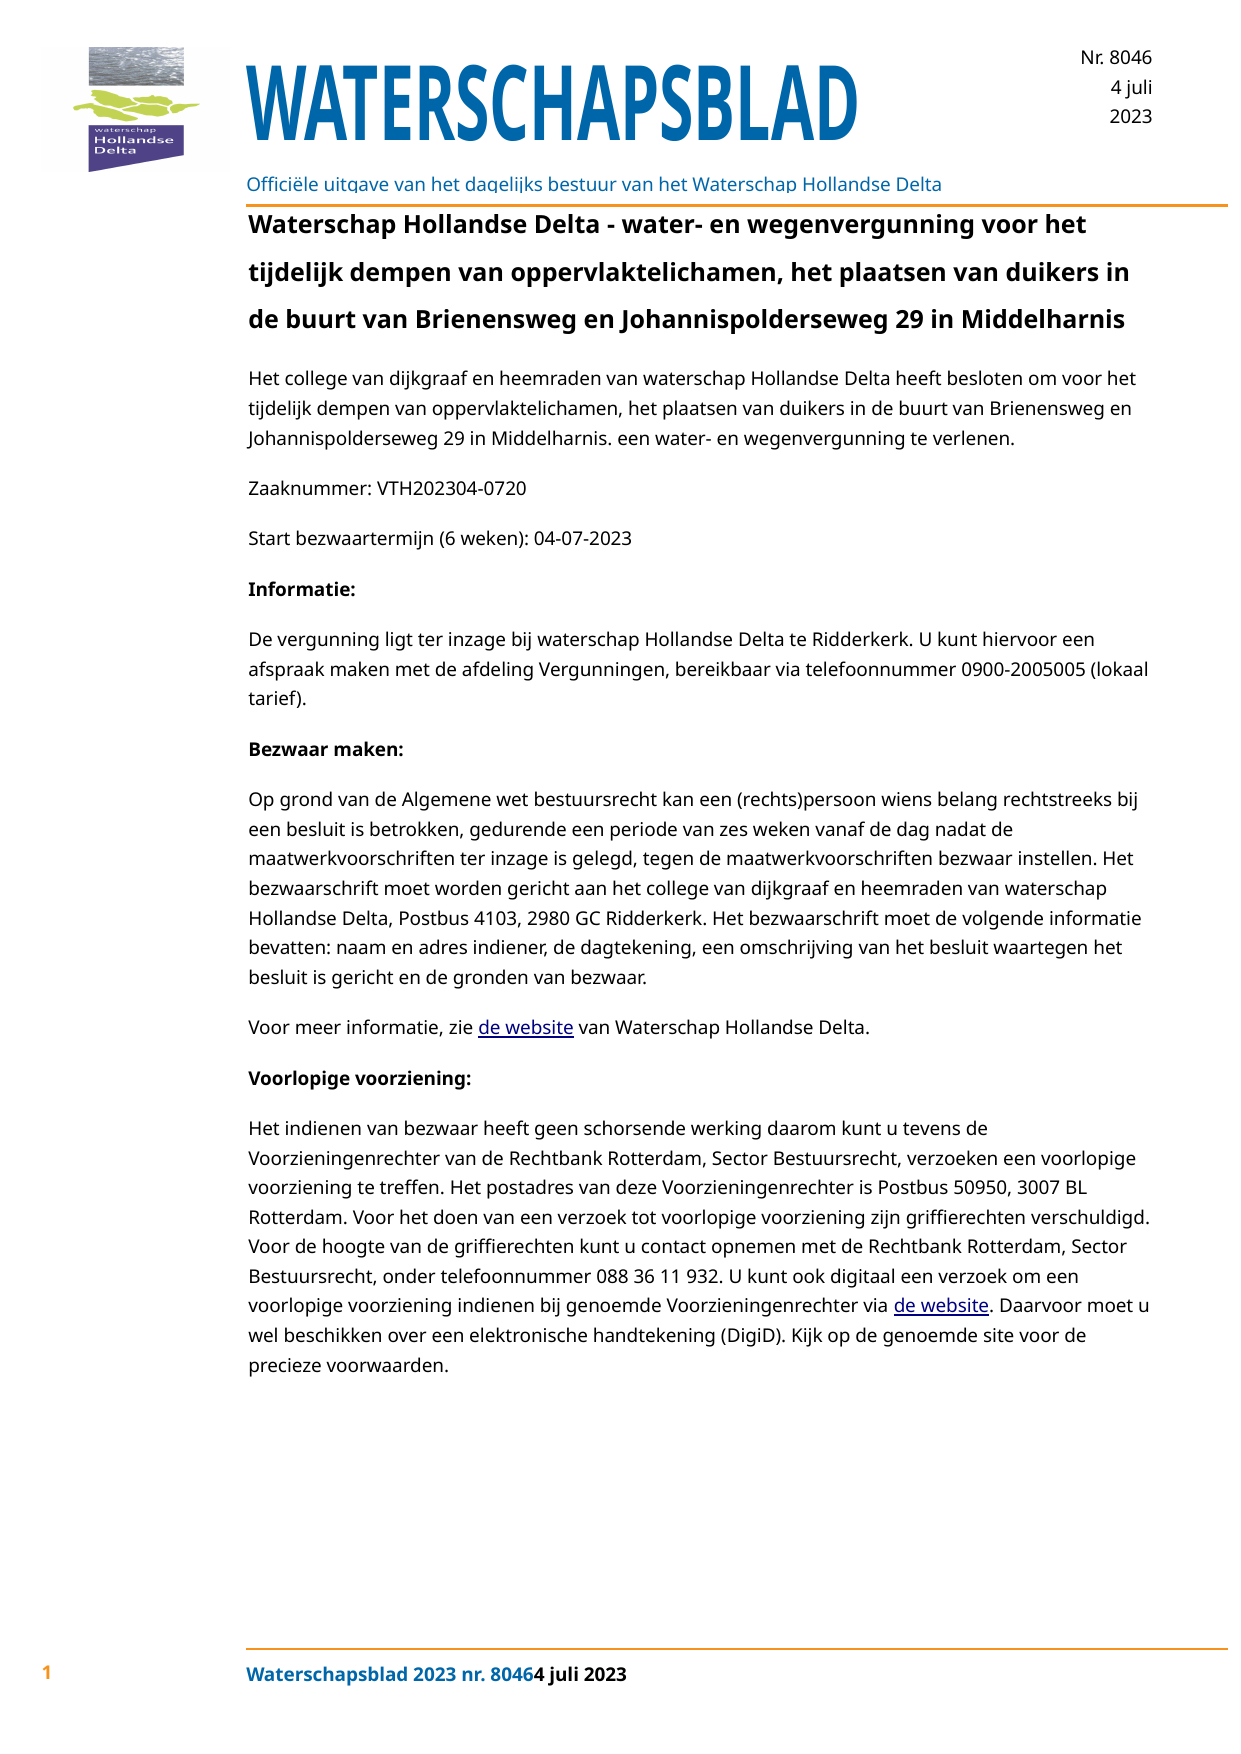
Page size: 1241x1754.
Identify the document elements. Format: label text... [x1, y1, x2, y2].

text Waterschap Hollandse Delta - water- en wegenvergunning voor het tijdelijk dempen van oppervlaktelichamen, het plaatsen van duikers in de buurt van Brienensweg en Johannispolderseweg 29 in Middelharnis [248, 207, 1152, 336]
text Voorlopige voorziening: [248, 1065, 1152, 1090]
text Op grond van de Algemene wet bestuursrecht kan een (rechts)persoon wiens belang rechtstreeks bij een besluit is betrokken, gedurende een periode van zes weken vanaf de dag nadat de maatwerkvoorschriften ter inzage is gelegd, tegen de maatwerkvoorschriften bezwaar instellen. Het bezwaarschrift moet worden gericht aan het college van dijkgraaf en heemraden van waterschap Hollandse Delta, Postbus 4103, 2980 GC Ridderkerk. Het bezwaarschrift moet de volgende informatie bevatten: naam en adres indiener, de dagtekening, een omschrijving van het besluit waartegen het besluit is gericht en de gronden van bezwaar. [248, 786, 1152, 989]
picture [41, 47, 231, 172]
text De vergunning ligt ter inzage bij waterschap Hollandse Delta te Ridderkerk. U kunt hiervoor een afspraak maken met de afdeling Vergunningen, bereikbaar via telefoonnummer 0900-2005005 (lokaal tarief). [248, 626, 1152, 711]
text Het indienen van bezwaar heeft geen schorsende werking daarom kunt u tevens de Voorzieningenrechter van de Rechtbank Rotterdam, Sector Bestuursrecht, verzoeken een voorlopige voorziening te treffen. Het postadres van deze Voorzieningenrechter is Postbus 50950, 3007 BL Rotterdam. Voor het doen van een verzoek tot voorlopige voorziening zijn griffierechten verschuldigd. Voor de hoogte van de griffierechten kunt u contact opnemen met de Rechtbank Rotterdam, Sector Bestuursrecht, onder telefoonnummer 088 36 11 932. U kunt ook digitaal een verzoek om een voorlopige voorziening indienen bij genoemde Voorzieningenrechter via de website. Daarvoor moet u wel beschikken over een elektronische handtekening (DigiD). Kijk op de genoemde site voor de precieze voorwaarden. [248, 1115, 1152, 1377]
text Het college van dijkgraaf en heemraden van waterschap Hollandse Delta heeft besloten om voor het tijdelijk dempen van oppervlaktelichamen, het plaatsen van duikers in de buurt van Brienensweg en Johannispolderseweg 29 in Middelharnis. een water- en wegenvergunning te verlenen. [248, 366, 1152, 450]
text Informatie: [248, 576, 1152, 602]
text Start bezwaartermijn (6 weken): 04-07-2023 [248, 526, 1152, 551]
text Bezwaar maken: [248, 736, 1152, 762]
text Voor meer informatie, zie de website van Waterschap Hollandse Delta. [248, 1014, 1152, 1040]
text Zaaknummer: VTH202304-0720 [248, 475, 1152, 501]
